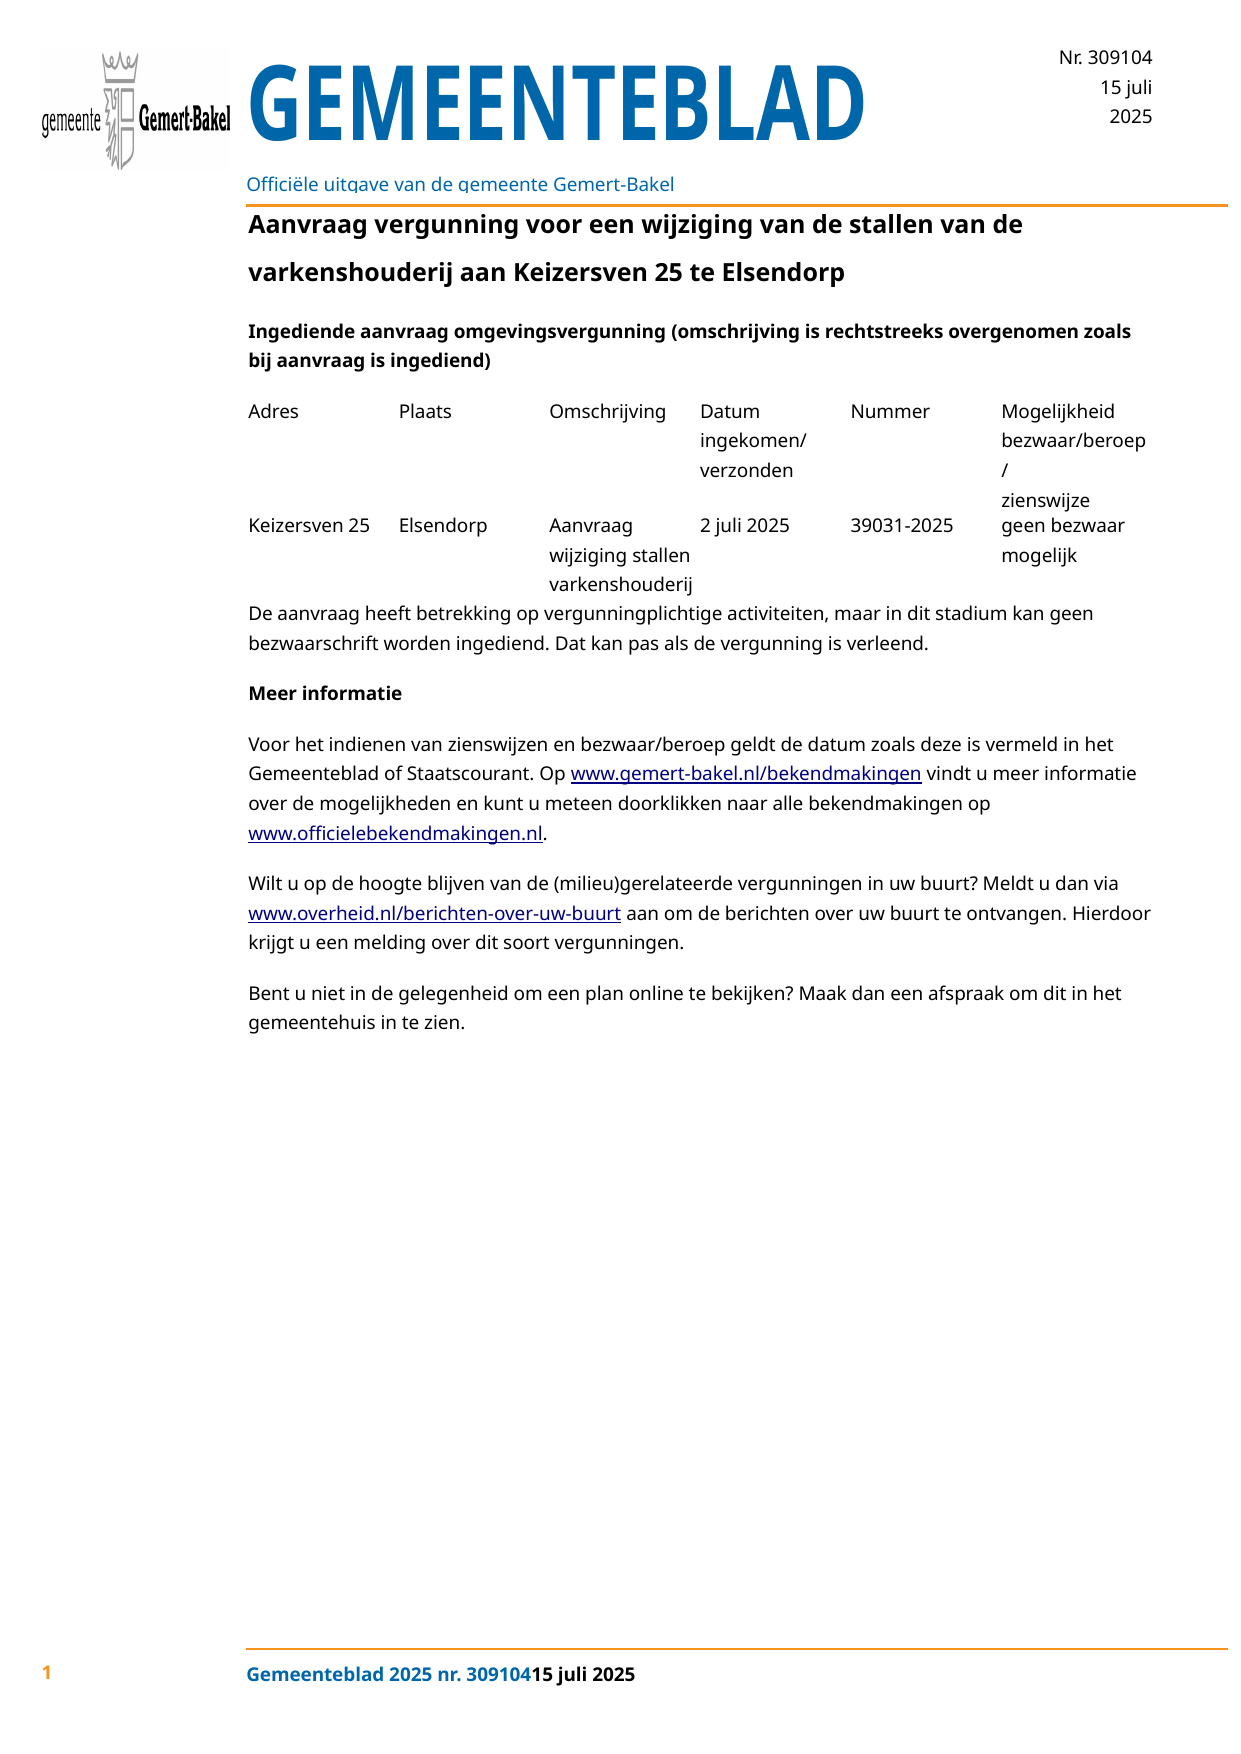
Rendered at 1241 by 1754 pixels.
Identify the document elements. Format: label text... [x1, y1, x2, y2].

table_header Plaats [399, 398, 549, 512]
table_header Nummer [850, 398, 1001, 512]
table_cell 2 juli 2025 [700, 513, 850, 597]
table_cell Keizersven 25 [248, 513, 398, 597]
table_header Adres [248, 398, 398, 512]
table_cell Elsendorp [399, 513, 549, 597]
table_header Omschrijving [549, 398, 700, 512]
text Ingediende aanvraag omgevingsvergunning (omschrijving is rechtstreeks overgenomen zoals bij aanvraag is ingediend) [248, 318, 1152, 373]
text Bent u niet in de gelegenheid om een plan online te bekijken? Maak dan een afspraak om dit in het gemeentehuis in te zien. [248, 980, 1152, 1035]
text Wilt u op de hoogte blijven van de (milieu)gerelateerde vergunningen in uw buurt? Meldt u dan via www.overheid.nl/berichten-over-uw-buurt aan om de berichten over uw buurt te ontvangen. Hierdoor krijgt u een melding over dit soort vergunningen. [248, 870, 1152, 955]
table_cell Aanvraag wijziging stallen varkenshouderij [549, 513, 700, 597]
text Voor het indienen van zienswijzen en bezwaar/beroep geldt de datum zoals deze is vermeld in het Gemeenteblad of Staatscourant. Op www.gemert-bakel.nl/bekendmakingen vindt u meer informatie over de mogelijkheden en kunt u meteen doorklikken naar alle bekendmakingen op www.officielebekendmakingen.nl. [248, 731, 1152, 846]
text De aanvraag heeft betrekking op vergunningplichtige activiteiten, maar in dit stadium kan geen bezwaarschrift worden ingediend. Dat kan pas als de vergunning is verleend. [248, 601, 1152, 656]
table_cell geen bezwaar mogelijk [1001, 513, 1152, 597]
text Aanvraag vergunning voor een wijziging van de stallen van de varkenshouderij aan Keizersven 25 te Elsendorp [248, 207, 1152, 288]
picture [41, 47, 231, 172]
table_header Datum ingekomen/ verzonden [700, 398, 850, 512]
table_cell 39031-2025 [850, 513, 1001, 597]
table_header Mogelijkheid bezwaar/beroep/ zienswijze [1001, 398, 1152, 512]
text Meer informatie [248, 681, 1152, 706]
